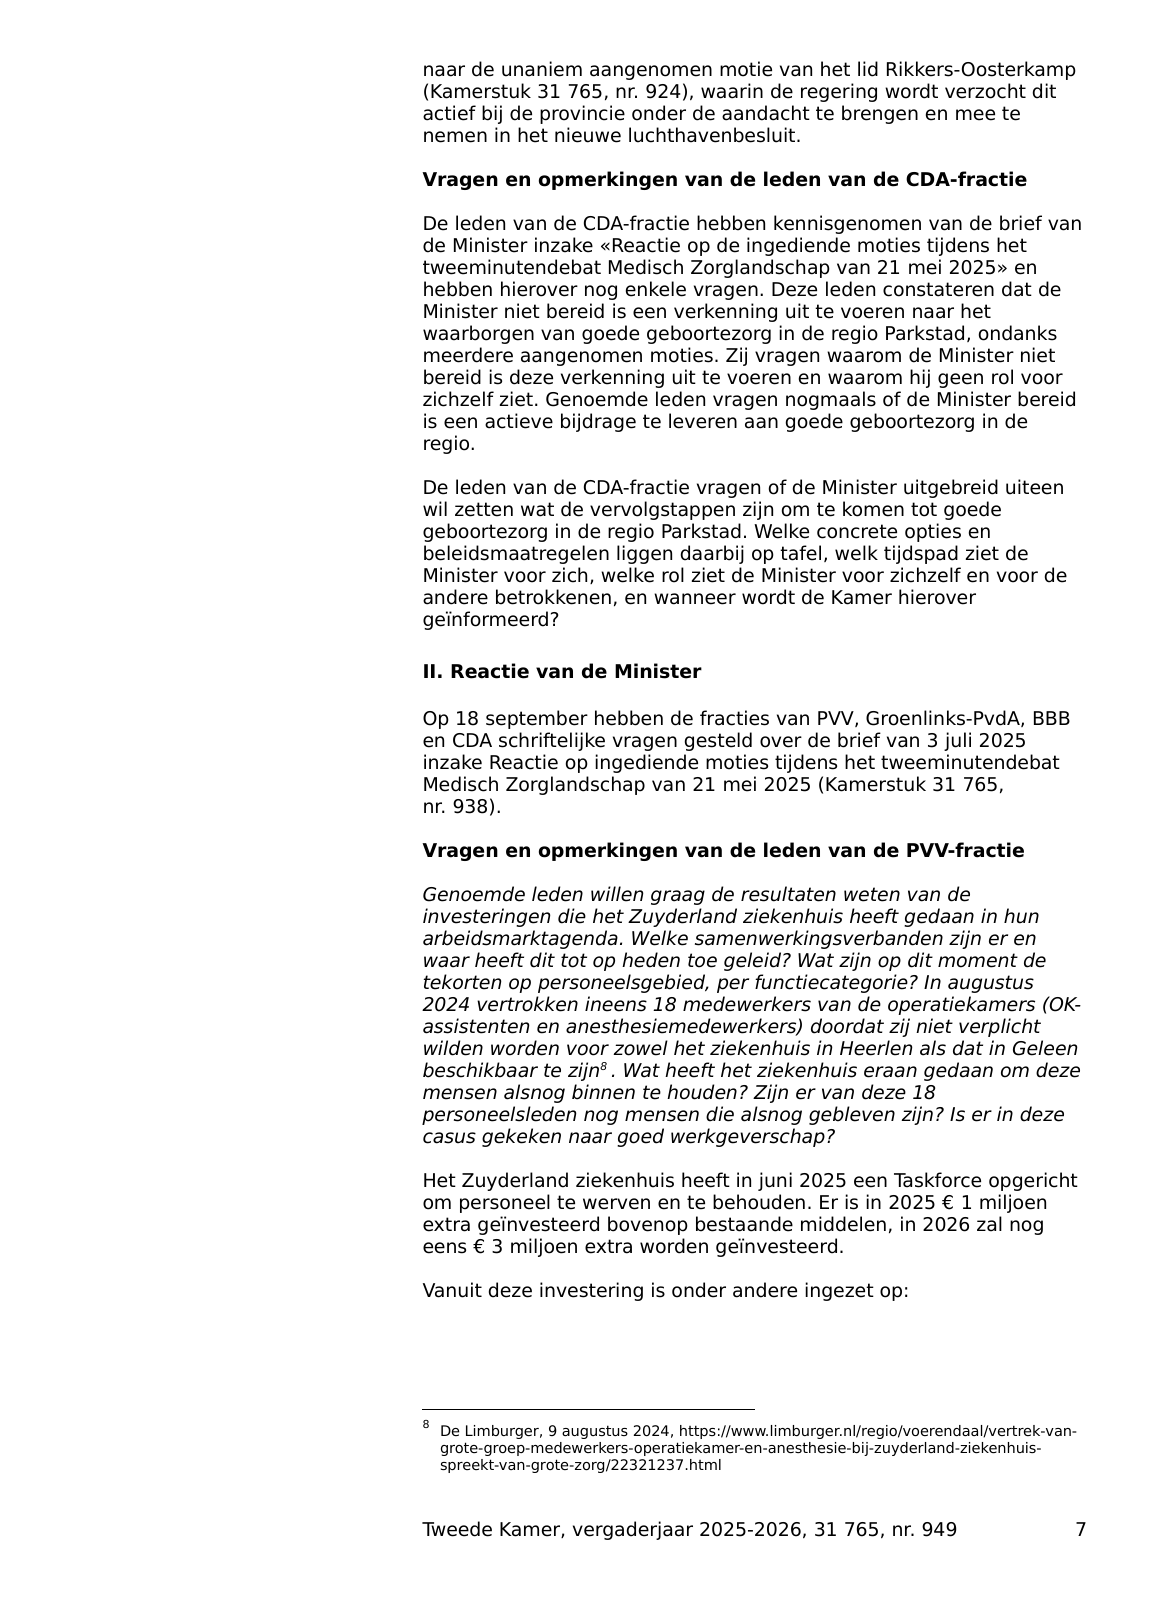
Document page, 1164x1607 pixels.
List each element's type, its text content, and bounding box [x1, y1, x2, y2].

text Het Zuyderland ziekenhuis heeft in juni 2025 een Taskforce opgericht om personeel te werven en te behouden. Er is in 2025 € 1 miljoen extra geïnvesteerd bovenop bestaande middelen, in 2026 zal nog eens € 3 miljoen extra worden geïnvesteerd. [422, 1170, 1087, 1258]
text Genoemde leden willen graag de resultaten weten van de investeringen die het Zuyderland ziekenhuis heeft gedaan in hun arbeidsmarktagenda. Welke samenwerkingsverbanden zijn er en waar heeft dit tot op heden toe geleid? Wat zijn op dit moment de tekorten op personeelsgebied, per functiecategorie? In augustus 2024 vertrokken ineens 18 medewerkers van de operatiekamers (OK-assistenten en anesthesiemedewerkers) doordat zij niet verplicht wilden worden voor zowel het ziekenhuis in Heerlen als dat in Geleen beschikbaar te zijn. Wat heeft het ziekenhuis eraan gedaan om deze mensen alsnog binnen te houden? Zijn er van deze 18 personeelsleden nog mensen die alsnog gebleven zijn? Is er in deze casus gekeken naar goed werkgeverschap? [422, 884, 1087, 1148]
subtitle Vragen en opmerkingen van de leden van de CDA-fractie [422, 169, 1087, 191]
subtitle Vragen en opmerkingen van de leden van de PVV-fractie [422, 840, 1087, 862]
subtitle II. Reactie van de Minister [422, 661, 1087, 683]
text Op 18 september hebben de fracties van PVV, Groenlinks-PvdA, BBB en CDA schriftelijke vragen gesteld over de brief van 3 juli 2025 inzake Reactie op ingediende moties tijdens het tweeminutendebat Medisch Zorglandschap van 21 mei 2025 (Kamerstuk 31 765, nr. 938). [422, 708, 1087, 818]
text Vanuit deze investering is onder andere ingezet op: [422, 1280, 1087, 1302]
text De leden van de CDA-fractie hebben kennisgenomen van de brief van de Minister inzake «Reactie op de ingediende moties tijdens het tweeminutendebat Medisch Zorglandschap van 21 mei 2025» en hebben hierover nog enkele vragen. Deze leden constateren dat de Minister niet bereid is een verkenning uit te voeren naar het waarborgen van goede geboortezorg in de regio Parkstad, ondanks meerdere aangenomen moties. Zij vragen waarom de Minister niet bereid is deze verkenning uit te voeren en waarom hij geen rol voor zichzelf ziet. Genoemde leden vragen nogmaals of de Minister bereid is een actieve bijdrage te leveren aan goede geboortezorg in de regio. [422, 213, 1087, 455]
text De Limburger, 9 augustus 2024, https://www.limburger.nl/regio/voerendaal/vertrek-van-grote-groep-medewerkers-operatiekamer-en-anesthesie-bij-zuyderland-ziekenhuis-spreekt-van-grote-zorg/22321237.html [422, 1418, 1087, 1474]
text De leden van de CDA-fractie vragen of de Minister uitgebreid uiteen wil zetten wat de vervolgstappen zijn om te komen tot goede geboortezorg in de regio Parkstad. Welke concrete opties en beleidsmaatregelen liggen daarbij op tafel, welk tijdspad ziet de Minister voor zich, welke rol ziet de Minister voor zichzelf en voor de andere betrokkenen, en wanneer wordt de Kamer hierover geïnformeerd? [422, 477, 1087, 631]
text naar de unaniem aangenomen motie van het lid Rikkers-Oosterkamp (Kamerstuk 31 765, nr. 924), waarin de regering wordt verzocht dit actief bij de provincie onder de aandacht te brengen en mee te nemen in het nieuwe luchthavenbesluit. [422, 59, 1087, 147]
